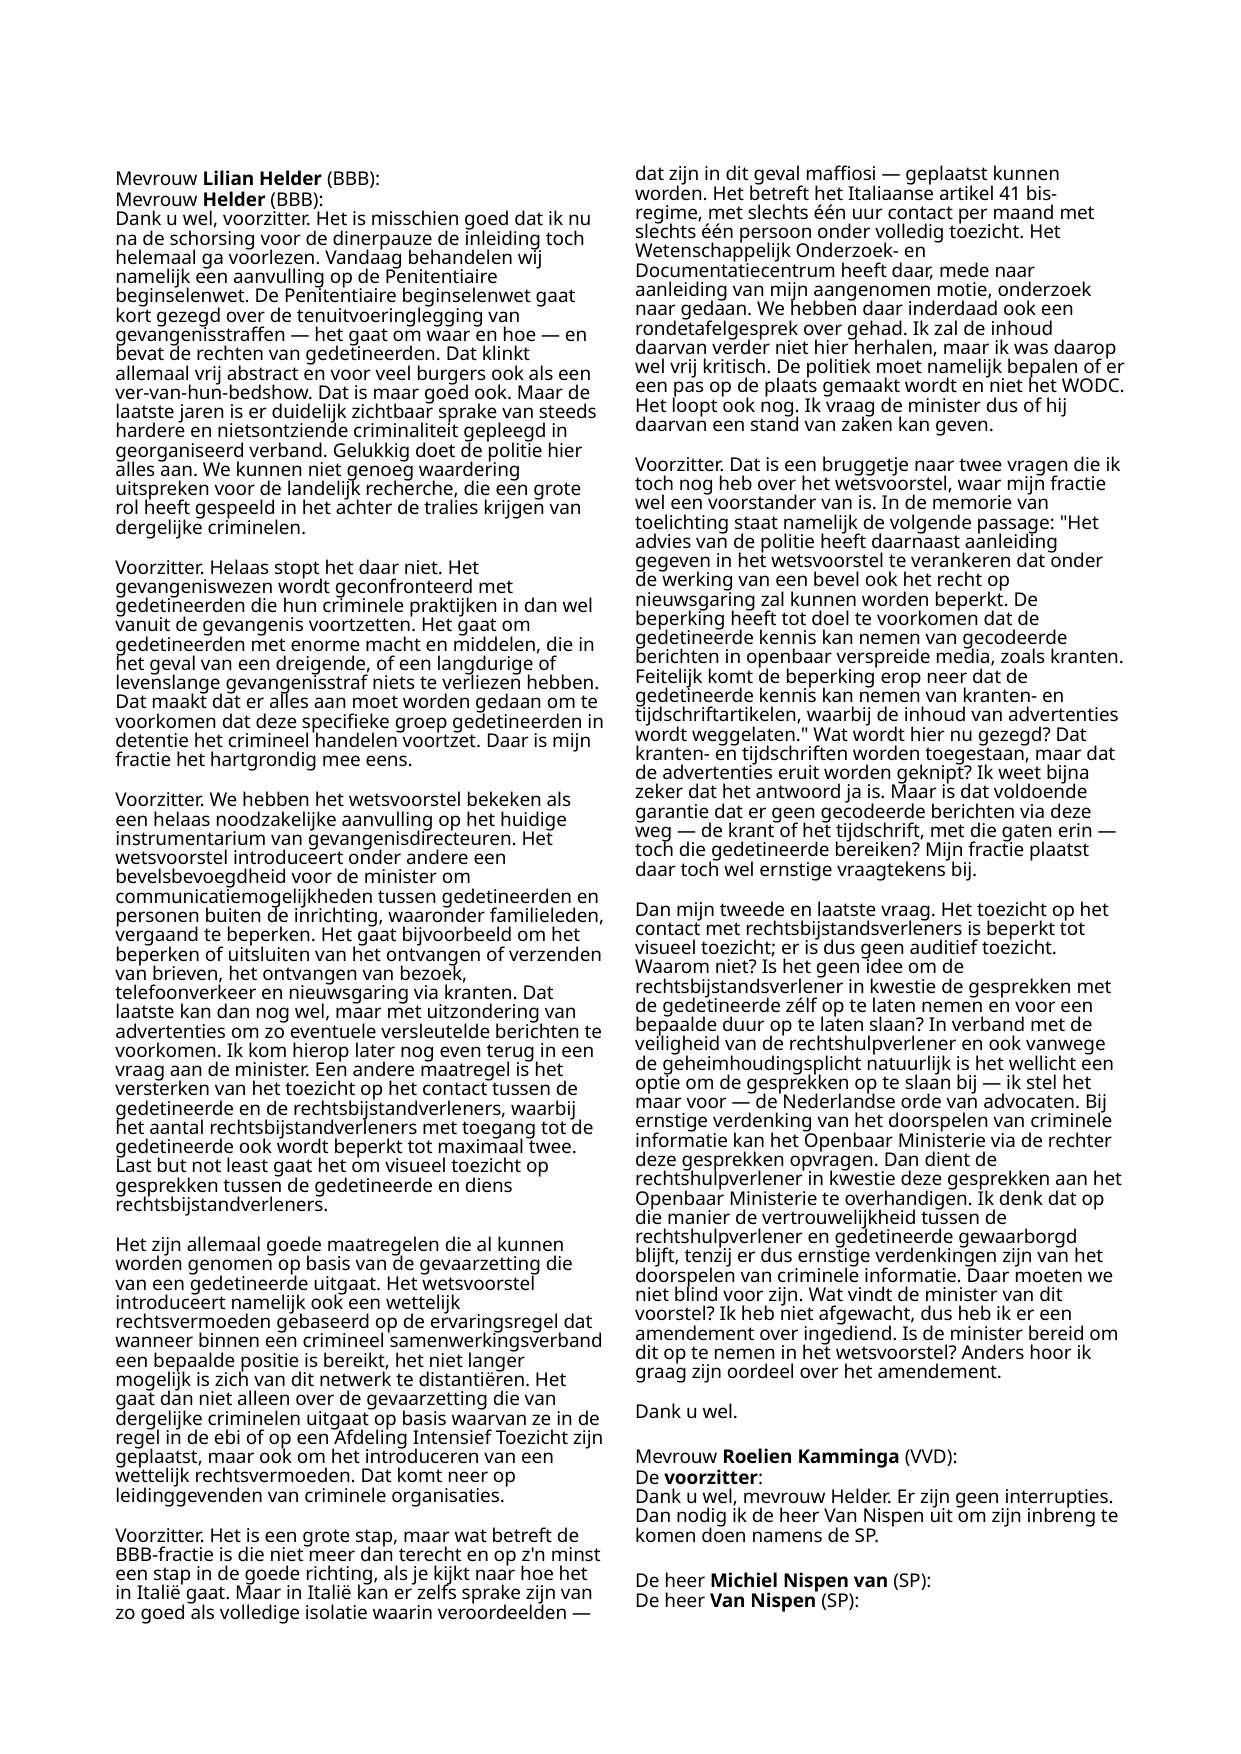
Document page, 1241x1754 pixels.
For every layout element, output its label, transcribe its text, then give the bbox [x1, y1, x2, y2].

text dat zijn in dit geval maffiosi — geplaatst kunnen worden. Het betreft het Italiaanse artikel 41 bis-regime, met slechts één uur contact per maand met slechts één persoon onder volledig toezicht. Het Wetenschappelijk Onderzoek- en Documentatiecentrum heeft daar, mede naar aanleiding van mijn aangenomen motie, onderzoek naar gedaan. We hebben daar inderdaad ook een rondetafelgesprek over gehad. Ik zal de inhoud daarvan verder niet hier herhalen, maar ik was daarop wel vrij kritisch. De politiek moet namelijk bepalen of er een pas op de plaats gemaakt wordt en niet het WODC. Het loopt ook nog. Ik vraag de minister dus of hij daarvan een stand van zaken kan geven. [635, 165, 1125, 435]
text Voorzitter. Helaas stopt het daar niet. Het gevangeniswezen wordt geconfronteerd met gedetineerden die hun criminele praktijken in dan wel vanuit de gevangenis voortzetten. Het gaat om gedetineerden met enorme macht en middelen, die in het geval van een dreigende, of een langdurige of levenslange gevangenisstraf niets te verliezen hebben. Dat maakt dat er alles aan moet worden gedaan om te voorkomen dat deze specifieke groep gedetineerden in detentie het crimineel handelen voortzet. Daar is mijn fractie het hartgrondig mee eens. [115, 559, 605, 771]
text Dank u wel, voorzitter. Het is misschien goed dat ik nu na de schorsing voor de dinerpauze de inleiding toch helemaal ga voorlezen. Vandaag behandelen wij namelijk een aanvulling op de Penitentiaire beginselenwet. De Penitentiaire beginselenwet gaat kort gezegd over de tenuitvoeringlegging van gevangenisstraffen — het gaat om waar en hoe — en bevat de rechten van gedetineerden. Dat klinkt allemaal vrij abstract en voor veel burgers ook als een ver-van-hun-bedshow. Dat is maar goed ook. Maar de laatste jaren is er duidelijk zichtbaar sprake van steeds hardere en nietsontziende criminaliteit gepleegd in georganiseerd verband. Gelukkig doet de politie hier alles aan. We kunnen niet genoeg waardering uitspreken voor de landelijk recherche, die een grote rol heeft gespeeld in het achter de tralies krijgen van dergelijke criminelen. [115, 210, 605, 538]
text Mevrouw Lilian Helder (BBB): [115, 165, 605, 191]
text Voorzitter. Het is een grote stap, maar wat betreft de BBB-fractie is die niet meer dan terecht en op z'n minst een stap in de goede richting, als je kijkt naar hoe het in Italië gaat. Maar in Italië kan er zelfs sprake zijn van zo goed als volledige isolatie waarin veroordeelden — [115, 1527, 605, 1623]
text De heer Van Nispen (SP): [635, 1592, 1125, 1612]
text Voorzitter. We hebben het wetsvoorstel bekeken als een helaas noodzakelijke aanvulling op het huidige instrumentarium van gevangenisdirecteuren. Het wetsvoorstel introduceert onder andere een bevelsbevoegdheid voor de minister om communicatiemogelijkheden tussen gedetineerden en personen buiten de inrichting, waaronder familieleden, vergaand te beperken. Het gaat bijvoorbeeld om het beperken of uitsluiten van het ontvangen of verzenden van brieven, het ontvangen van bezoek, telefoonverkeer en nieuwsgaring via kranten. Dat laatste kan dan nog wel, maar met uitzondering van advertenties om zo eventuele versleutelde berichten te voorkomen. Ik kom hierop later nog even terug in een vraag aan de minister. Een andere maatregel is het versterken van het toezicht op het contact tussen de gedetineerde en de rechtsbijstandverleners, waarbij het aantal rechtsbijstandverleners met toegang tot de gedetineerde ook wordt beperkt tot maximaal twee. Last but not least gaat het om visueel toezicht op gesprekken tussen de gedetineerde en diens rechtsbijstandverleners. [115, 791, 605, 1215]
text Het zijn allemaal goede maatregelen die al kunnen worden genomen op basis van de gevaarzetting die van een gedetineerde uitgaat. Het wetsvoorstel introduceert namelijk ook een wettelijk rechtsvermoeden gebaseerd op de ervaringsregel dat wanneer binnen een crimineel samenwerkingsverband een bepaalde positie is bereikt, het niet langer mogelijk is zich van dit netwerk te distantiëren. Het gaat dan niet alleen over de gevaarzetting die van dergelijke criminelen uitgaat op basis waarvan ze in de regel in de ebi of op een Afdeling Intensief Toezicht zijn geplaatst, maar ook om het introduceren van een wettelijk rechtsvermoeden. Dat komt neer op leidinggevenden van criminele organisaties. [115, 1236, 605, 1506]
text Mevrouw Helder (BBB): [115, 191, 605, 210]
text Mevrouw Roelien Kamminga (VVD): [635, 1443, 1125, 1469]
text De heer Michiel Nispen van (SP): [635, 1567, 1125, 1592]
text Dank u wel. [635, 1403, 1125, 1422]
text Dan mijn tweede en laatste vraag. Het toezicht op het contact met rechtsbijstandsverleners is beperkt tot visueel toezicht; er is dus geen auditief toezicht. Waarom niet? Is het geen idee om de rechtsbijstandsverlener in kwestie de gesprekken met de gedetineerde zélf op te laten nemen en voor een bepaalde duur op te laten slaan? In verband met de veiligheid van de rechtshulpverlener en ook vanwege de geheimhoudingsplicht natuurlijk is het wellicht een optie om de gesprekken op te slaan bij — ik stel het maar voor — de Nederlandse orde van advocaten. Bij ernstige verdenking van het doorspelen van criminele informatie kan het Openbaar Ministerie via de rechter deze gesprekken opvragen. Dan dient de rechtshulpverlener in kwestie deze gesprekken aan het Openbaar Ministerie te overhandigen. Ik denk dat op die manier de vertrouwelijkheid tussen de rechtshulpverlener en gedetineerde gewaarborgd blijft, tenzij er dus ernstige verdenkingen zijn van het doorspelen van criminele informatie. Daar moeten we niet blind voor zijn. Wat vindt de minister van dit voorstel? Ik heb niet afgewacht, dus heb ik er een amendement over ingediend. Is de minister bereid om dit op te nemen in het wetsvoorstel? Anders hoor ik graag zijn oordeel over het amendement. [635, 901, 1125, 1382]
text Voorzitter. Dat is een bruggetje naar twee vragen die ik toch nog heb over het wetsvoorstel, waar mijn fractie wel een voorstander van is. In de memorie van toelichting staat namelijk de volgende passage: "Het advies van de politie heeft daarnaast aanleiding gegeven in het wetsvoorstel te verankeren dat onder de werking van een bevel ook het recht op nieuwsgaring zal kunnen worden beperkt. De beperking heeft tot doel te voorkomen dat de gedetineerde kennis kan nemen van gecodeerde berichten in openbaar verspreide media, zoals kranten. Feitelijk komt de beperking erop neer dat de gedetineerde kennis kan nemen van kranten- en tijdschriftartikelen, waarbij de inhoud van advertenties wordt weggelaten." Wat wordt hier nu gezegd? Dat kranten- en tijdschriften worden toegestaan, maar dat de advertenties eruit worden geknipt? Ik weet bijna zeker dat het antwoord ja is. Maar is dat voldoende garantie dat er geen gecodeerde berichten via deze weg — de krant of het tijdschrift, met die gaten erin — toch die gedetineerde bereiken? Mijn fractie plaatst daar toch wel ernstige vraagtekens bij. [635, 456, 1125, 880]
text De voorzitter: [635, 1469, 1125, 1488]
text Dank u wel, mevrouw Helder. Er zijn geen interrupties. Dan nodig ik de heer Van Nispen uit om zijn inbreng te komen doen namens de SP. [635, 1488, 1125, 1546]
